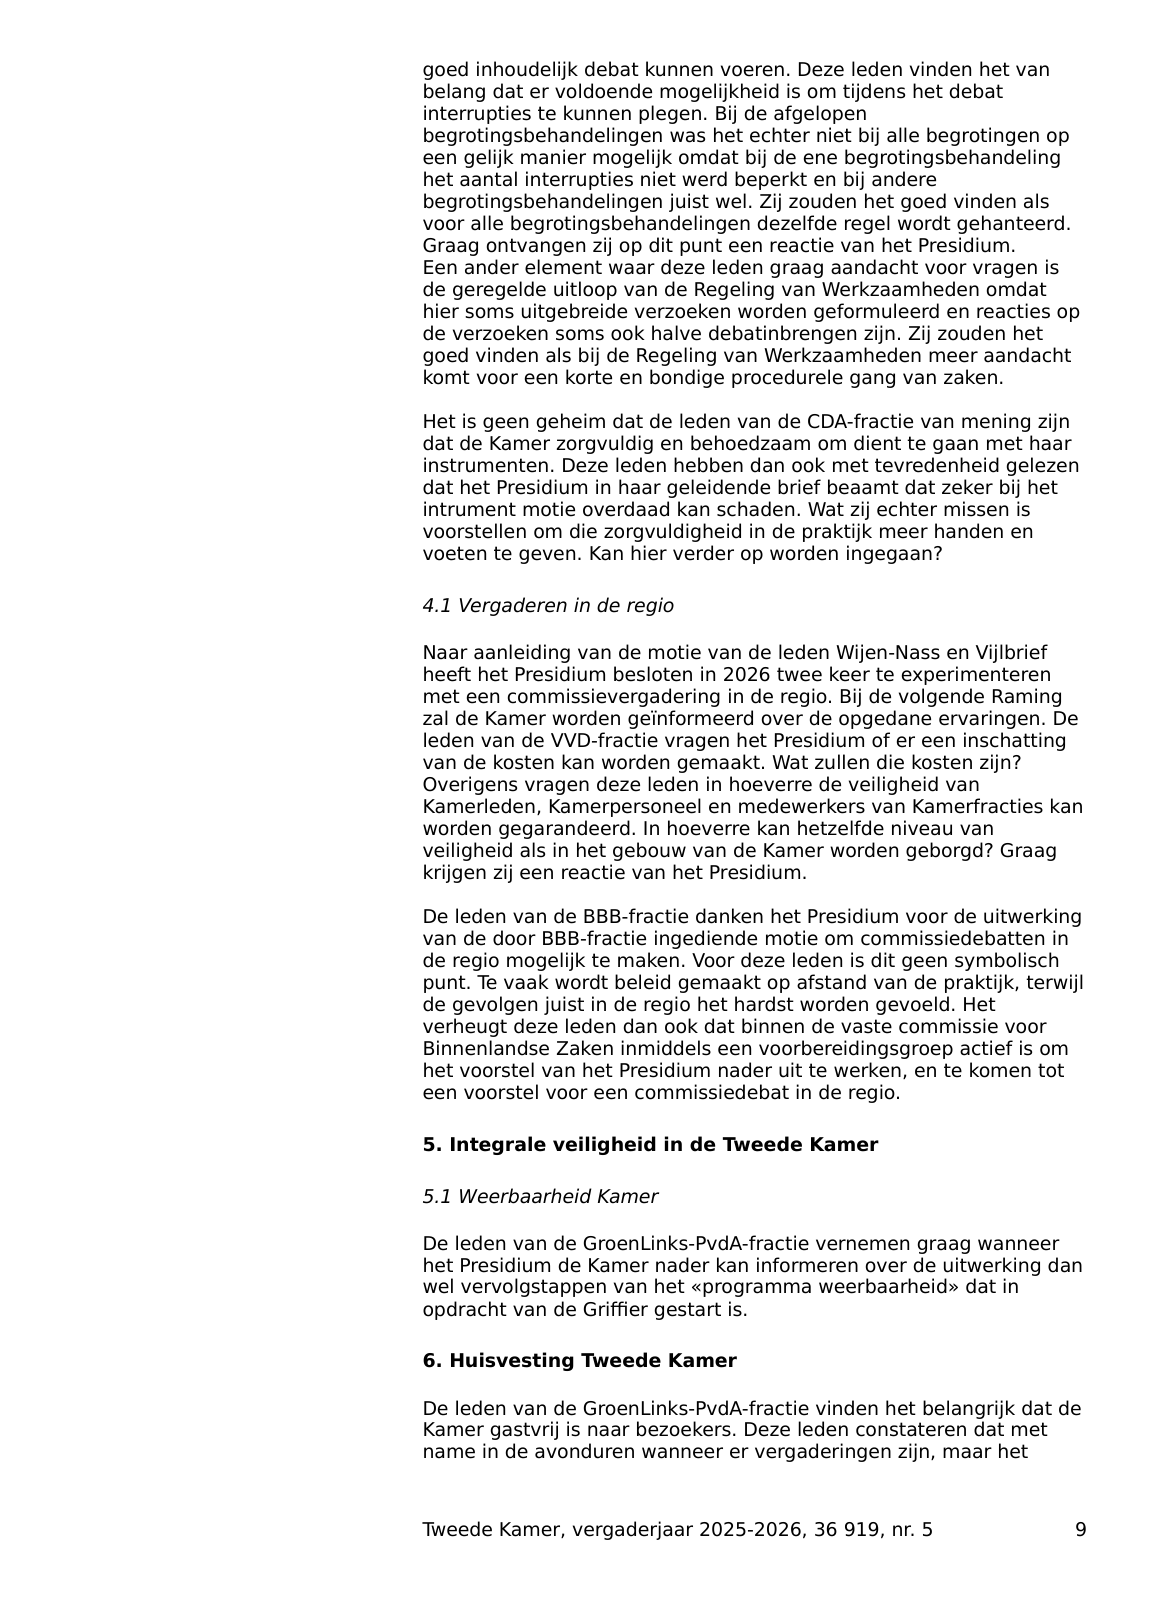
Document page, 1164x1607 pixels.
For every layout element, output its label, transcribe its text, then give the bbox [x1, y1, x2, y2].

text Een ander element waar deze leden graag aandacht voor vragen is de geregelde uitloop van de Regeling van Werkzaamheden omdat hier soms uitgebreide verzoeken worden geformuleerd en reacties op de verzoeken soms ook halve debatinbrengen zijn. Zij zouden het goed vinden als bij de Regeling van Werkzaamheden meer aandacht komt voor een korte en bondige procedurele gang van zaken. [422, 257, 1087, 389]
text goed inhoudelijk debat kunnen voeren. Deze leden vinden het van belang dat er voldoende mogelijkheid is om tijdens het debat interrupties te kunnen plegen. Bij de afgelopen begrotingsbehandelingen was het echter niet bij alle begrotingen op een gelijk manier mogelijk omdat bij de ene begrotingsbehandeling het aantal interrupties niet werd beperkt en bij andere begrotingsbehandelingen juist wel. Zij zouden het goed vinden als voor alle begrotingsbehandelingen dezelfde regel wordt gehanteerd. Graag ontvangen zij op dit punt een reactie van het Presidium. [422, 59, 1087, 257]
text Naar aanleiding van de motie van de leden Wijen-Nass en Vijlbrief heeft het Presidium besloten in 2026 twee keer te experimenteren met een commissievergadering in de regio. Bij de volgende Raming zal de Kamer worden geïnformeerd over de opgedane ervaringen. De leden van de VVD-fractie vragen het Presidium of er een inschatting van de kosten kan worden gemaakt. Wat zullen die kosten zijn? Overigens vragen deze leden in hoeverre de veiligheid van Kamerleden, Kamerpersoneel en medewerkers van Kamerfracties kan worden gegarandeerd. In hoeverre kan hetzelfde niveau van veiligheid als in het gebouw van de Kamer worden geborgd? Graag krijgen zij een reactie van het Presidium. [422, 642, 1087, 883]
subtitle 5. Integrale veiligheid in de Tweede Kamer [422, 1133, 1087, 1156]
subtitle 6. Huisvesting Tweede Kamer [422, 1350, 1087, 1372]
subtitle 5.1 Weerbaarheid Kamer [422, 1186, 1087, 1207]
text Het is geen geheim dat de leden van de CDA-fractie van mening zijn dat de Kamer zorgvuldig en behoedzaam om dient te gaan met haar instrumenten. Deze leden hebben dan ook met tevredenheid gelezen dat het Presidium in haar geleidende brief beaamt dat zeker bij het intrument motie overdaad kan schaden. Wat zij echter missen is voorstellen om die zorgvuldigheid in de praktijk meer handen en voeten te geven. Kan hier verder op worden ingegaan? [422, 411, 1087, 565]
subtitle 4.1 Vergaderen in de regio [422, 595, 1087, 617]
text De leden van de GroenLinks-PvdA-fractie vinden het belangrijk dat de Kamer gastvrij is naar bezoekers. Deze leden constateren dat met name in de avonduren wanneer er vergaderingen zijn, maar het [422, 1397, 1087, 1463]
text De leden van de GroenLinks-PvdA-fractie vernemen graag wanneer het Presidium de Kamer nader kan informeren over de uitwerking dan wel vervolgstappen van het «programma weerbaarheid» dat in opdracht van de Griffier gestart is. [422, 1232, 1087, 1320]
text De leden van de BBB-fractie danken het Presidium voor de uitwerking van de door BBB-fractie ingediende motie om commissiedebatten in de regio mogelijk te maken. Voor deze leden is dit geen symbolisch punt. Te vaak wordt beleid gemaakt op afstand van de praktijk, terwijl de gevolgen juist in de regio het hardst worden gevoeld. Het verheugt deze leden dan ook dat binnen de vaste commissie voor Binnenlandse Zaken inmiddels een voorbereidingsgroep actief is om het voorstel van het Presidium nader uit te werken, en te komen tot een voorstel voor een commissiedebat in de regio. [422, 906, 1087, 1103]
